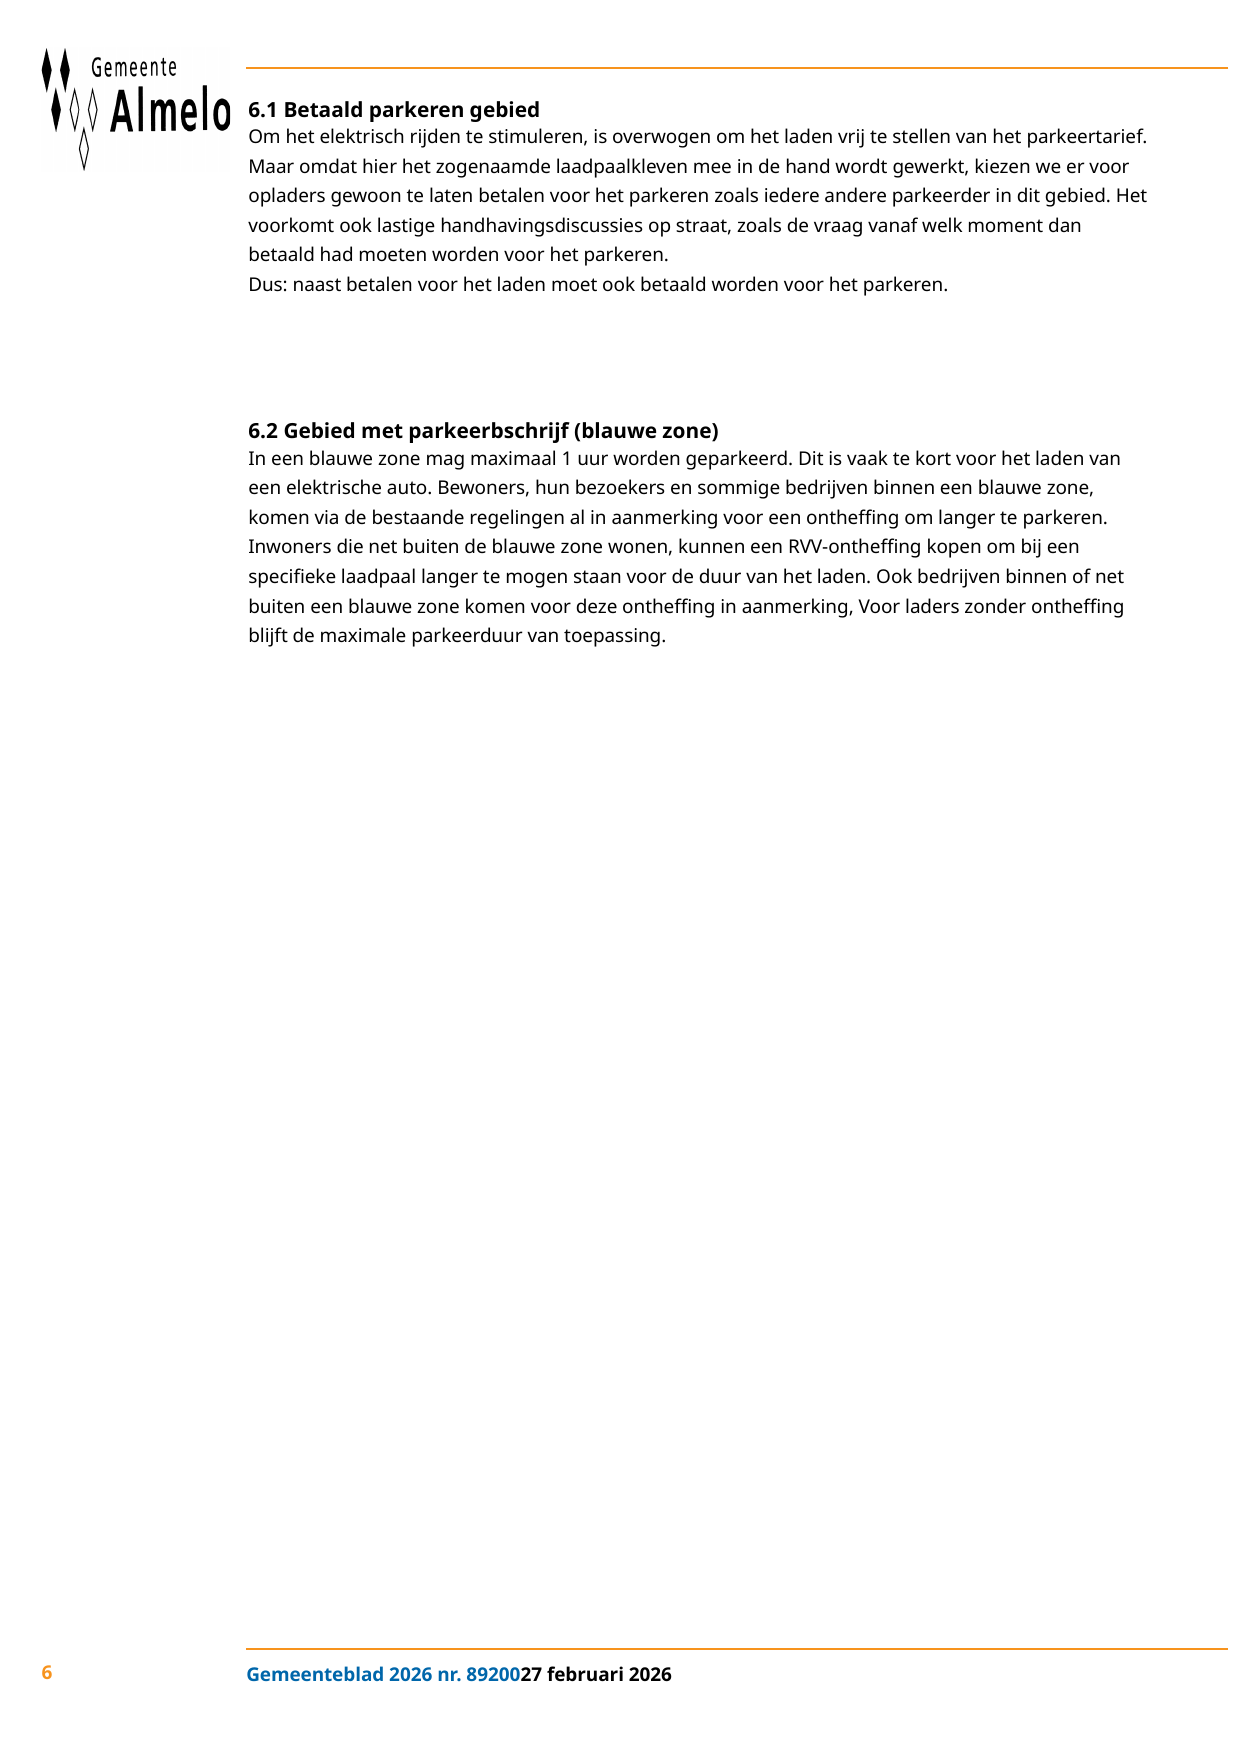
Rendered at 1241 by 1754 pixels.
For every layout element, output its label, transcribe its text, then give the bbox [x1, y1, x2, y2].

text Om het elektrisch rijden te stimuleren, is overwogen om het laden vrij te stellen van het parkeertarief. Maar omdat hier het zogenaamde laadpaalkleven mee in de hand wordt gewerkt, kiezen we er voor opladers gewoon te laten betalen voor het parkeren zoals iedere andere parkeerder in dit gebied. Het voorkomt ook lastige handhavingsdiscussies op straat, zoals de vraag vanaf welk moment dan betaald had moeten worden voor het parkeren. [248, 123, 1152, 267]
picture [41, 47, 231, 172]
text Inwoners die net buiten de blauwe zone wonen, kunnen een RVV-ontheffing kopen om bij een specifieke laadpaal langer te mogen staan voor de duur van het laden. Ook bedrijven binnen of net buiten een blauwe zone komen voor deze ontheffing in aanmerking, Voor laders zonder ontheffing blijft de maximale parkeerduur van toepassing. [248, 534, 1152, 648]
text Dus: naast betalen voor het laden moet ook betaald worden voor het parkeren. [248, 271, 1152, 297]
text 6.1 Betaald parkeren gebied [248, 95, 1152, 123]
text In een blauwe zone mag maximaal 1 uur worden geparkeerd. Dit is vaak te kort voor het laden van een elektrische auto. Bewoners, hun bezoekers en sommige bedrijven binnen een blauwe zone, komen via de bestaande regelingen al in aanmerking voor een ontheffing om langer te parkeren. [248, 445, 1152, 530]
text 6.2 Gebied met parkeerbschrijf (blauwe zone) [248, 416, 1152, 445]
